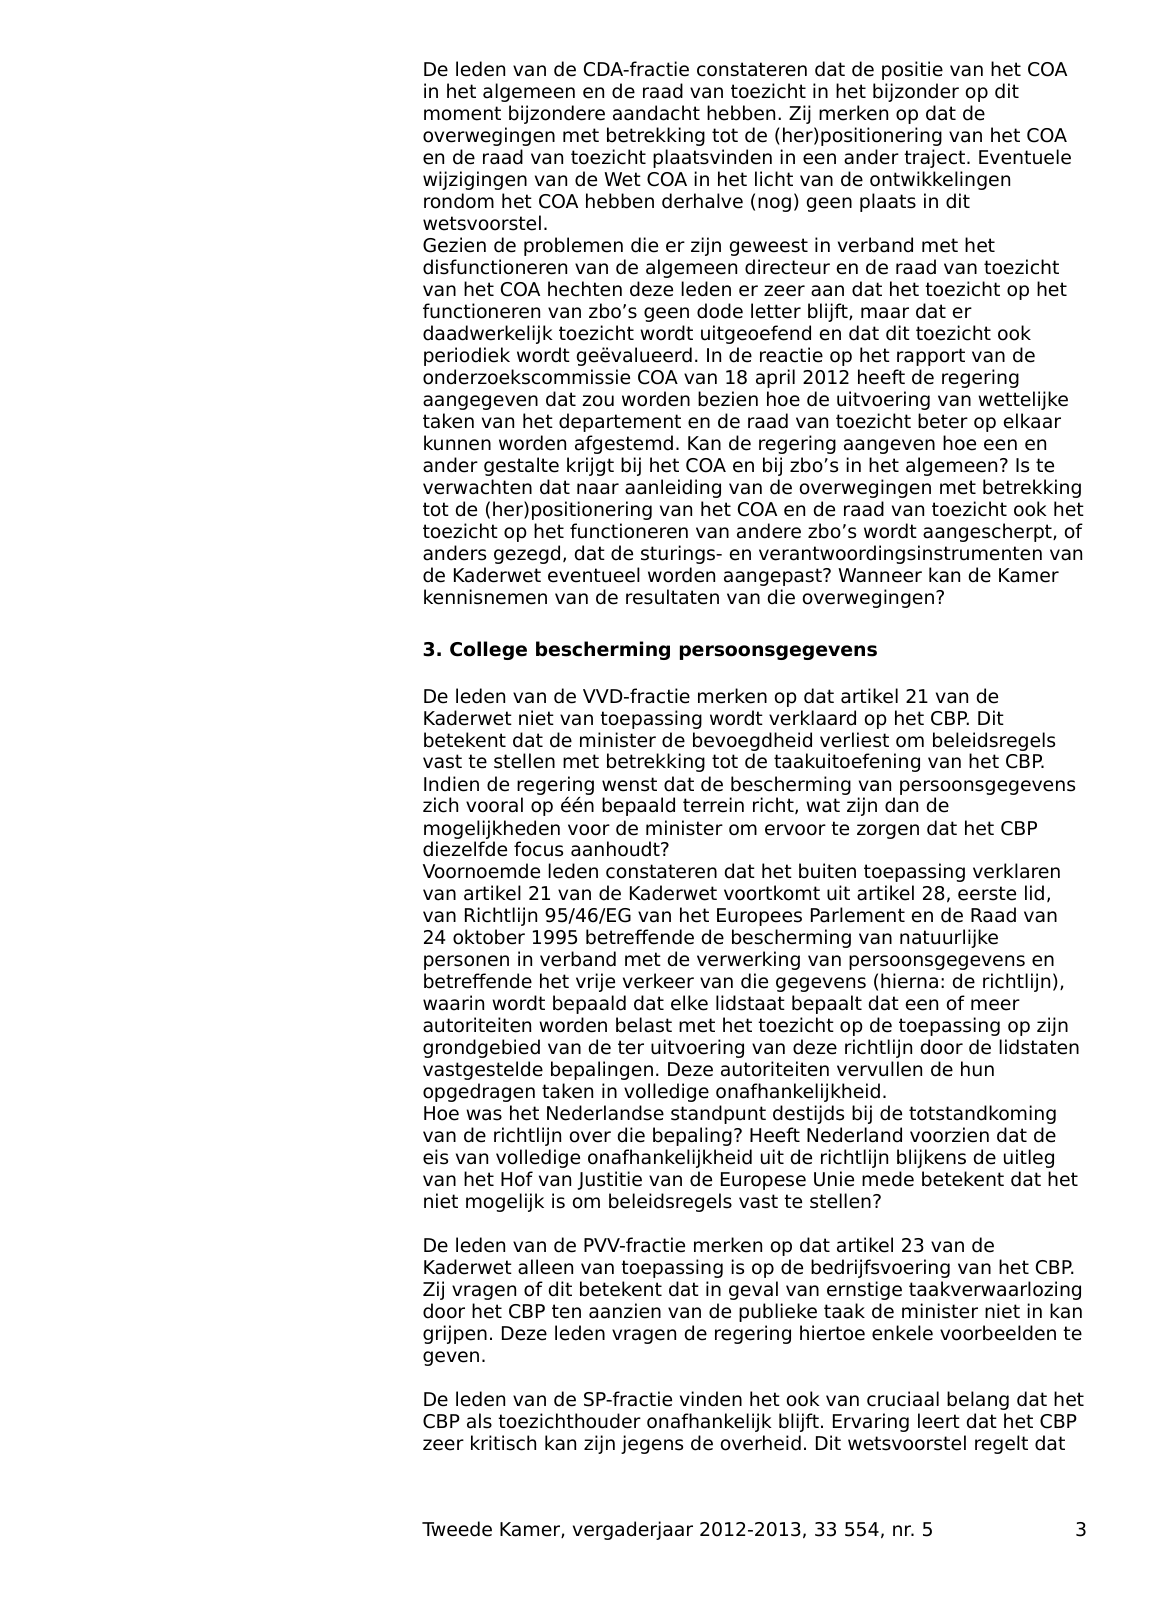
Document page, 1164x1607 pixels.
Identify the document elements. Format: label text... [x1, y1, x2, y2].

text Hoe was het Nederlandse standpunt destijds bij de totstandkoming van de richtlijn over die bepaling? Heeft Nederland voorzien dat de eis van volledige onafhankelijkheid uit de richtlijn blijkens de uitleg van het Hof van Justitie van de Europese Unie mede betekent dat het niet mogelijk is om beleidsregels vast te stellen? [422, 1103, 1087, 1213]
text Voornoemde leden constateren dat het buiten toepassing verklaren van artikel 21 van de Kaderwet voortkomt uit artikel 28, eerste lid, van Richtlijn 95/46/EG van het Europees Parlement en de Raad van 24 oktober 1995 betreffende de bescherming van natuurlijke personen in verband met de verwerking van persoonsgegevens en betreffende het vrije verkeer van die gegevens (hierna: de richtlijn), waarin wordt bepaald dat elke lidstaat bepaalt dat een of meer autoriteiten worden belast met het toezicht op de toepassing op zijn grondgebied van de ter uitvoering van deze richtlijn door de lidstaten vastgestelde bepalingen. Deze autoriteiten vervullen de hun opgedragen taken in volledige onafhankelijkheid. [422, 861, 1087, 1103]
subtitle 3. College bescherming persoonsgegevens [422, 638, 1087, 661]
text De leden van de VVD-fractie merken op dat artikel 21 van de Kaderwet niet van toepassing wordt verklaard op het CBP. Dit betekent dat de minister de bevoegdheid verliest om beleidsregels vast te stellen met betrekking tot de taakuitoefening van het CBP. Indien de regering wenst dat de bescherming van persoonsgegevens zich vooral op één bepaald terrein richt, wat zijn dan de mogelijkheden voor de minister om ervoor te zorgen dat het CBP diezelfde focus aanhoudt? [422, 686, 1087, 861]
text Gezien de problemen die er zijn geweest in verband met het disfunctioneren van de algemeen directeur en de raad van toezicht van het COA hechten deze leden er zeer aan dat het toezicht op het functioneren van zbo’s geen dode letter blijft, maar dat er daadwerkelijk toezicht wordt uitgeoefend en dat dit toezicht ook periodiek wordt geëvalueerd. In de reactie op het rapport van de onderzoekscommissie COA van 18 april 2012 heeft de regering aangegeven dat zou worden bezien hoe de uitvoering van wettelijke taken van het departement en de raad van toezicht beter op elkaar kunnen worden afgestemd. Kan de regering aangeven hoe een en ander gestalte krijgt bij het COA en bij zbo’s in het algemeen? Is te verwachten dat naar aanleiding van de overwegingen met betrekking tot de (her)positionering van het COA en de raad van toezicht ook het toezicht op het functioneren van andere zbo’s wordt aangescherpt, of anders gezegd, dat de sturings- en verantwoordingsinstrumenten van de Kaderwet eventueel worden aangepast? Wanneer kan de Kamer kennisnemen van de resultaten van die overwegingen? [422, 235, 1087, 608]
text De leden van de PVV-fractie merken op dat artikel 23 van de Kaderwet alleen van toepassing is op de bedrijfsvoering van het CBP. Zij vragen of dit betekent dat in geval van ernstige taakverwaarlozing door het CBP ten aanzien van de publieke taak de minister niet in kan grijpen. Deze leden vragen de regering hiertoe enkele voorbeelden te geven. [422, 1235, 1087, 1367]
text De leden van de SP-fractie vinden het ook van cruciaal belang dat het CBP als toezichthouder onafhankelijk blijft. Ervaring leert dat het CBP zeer kritisch kan zijn jegens de overheid. Dit wetsvoorstel regelt dat [422, 1389, 1087, 1455]
text De leden van de CDA-fractie constateren dat de positie van het COA in het algemeen en de raad van toezicht in het bijzonder op dit moment bijzondere aandacht hebben. Zij merken op dat de overwegingen met betrekking tot de (her)positionering van het COA en de raad van toezicht plaatsvinden in een ander traject. Eventuele wijzigingen van de Wet COA in het licht van de ontwikkelingen rondom het COA hebben derhalve (nog) geen plaats in dit wetsvoorstel. [422, 59, 1087, 235]
